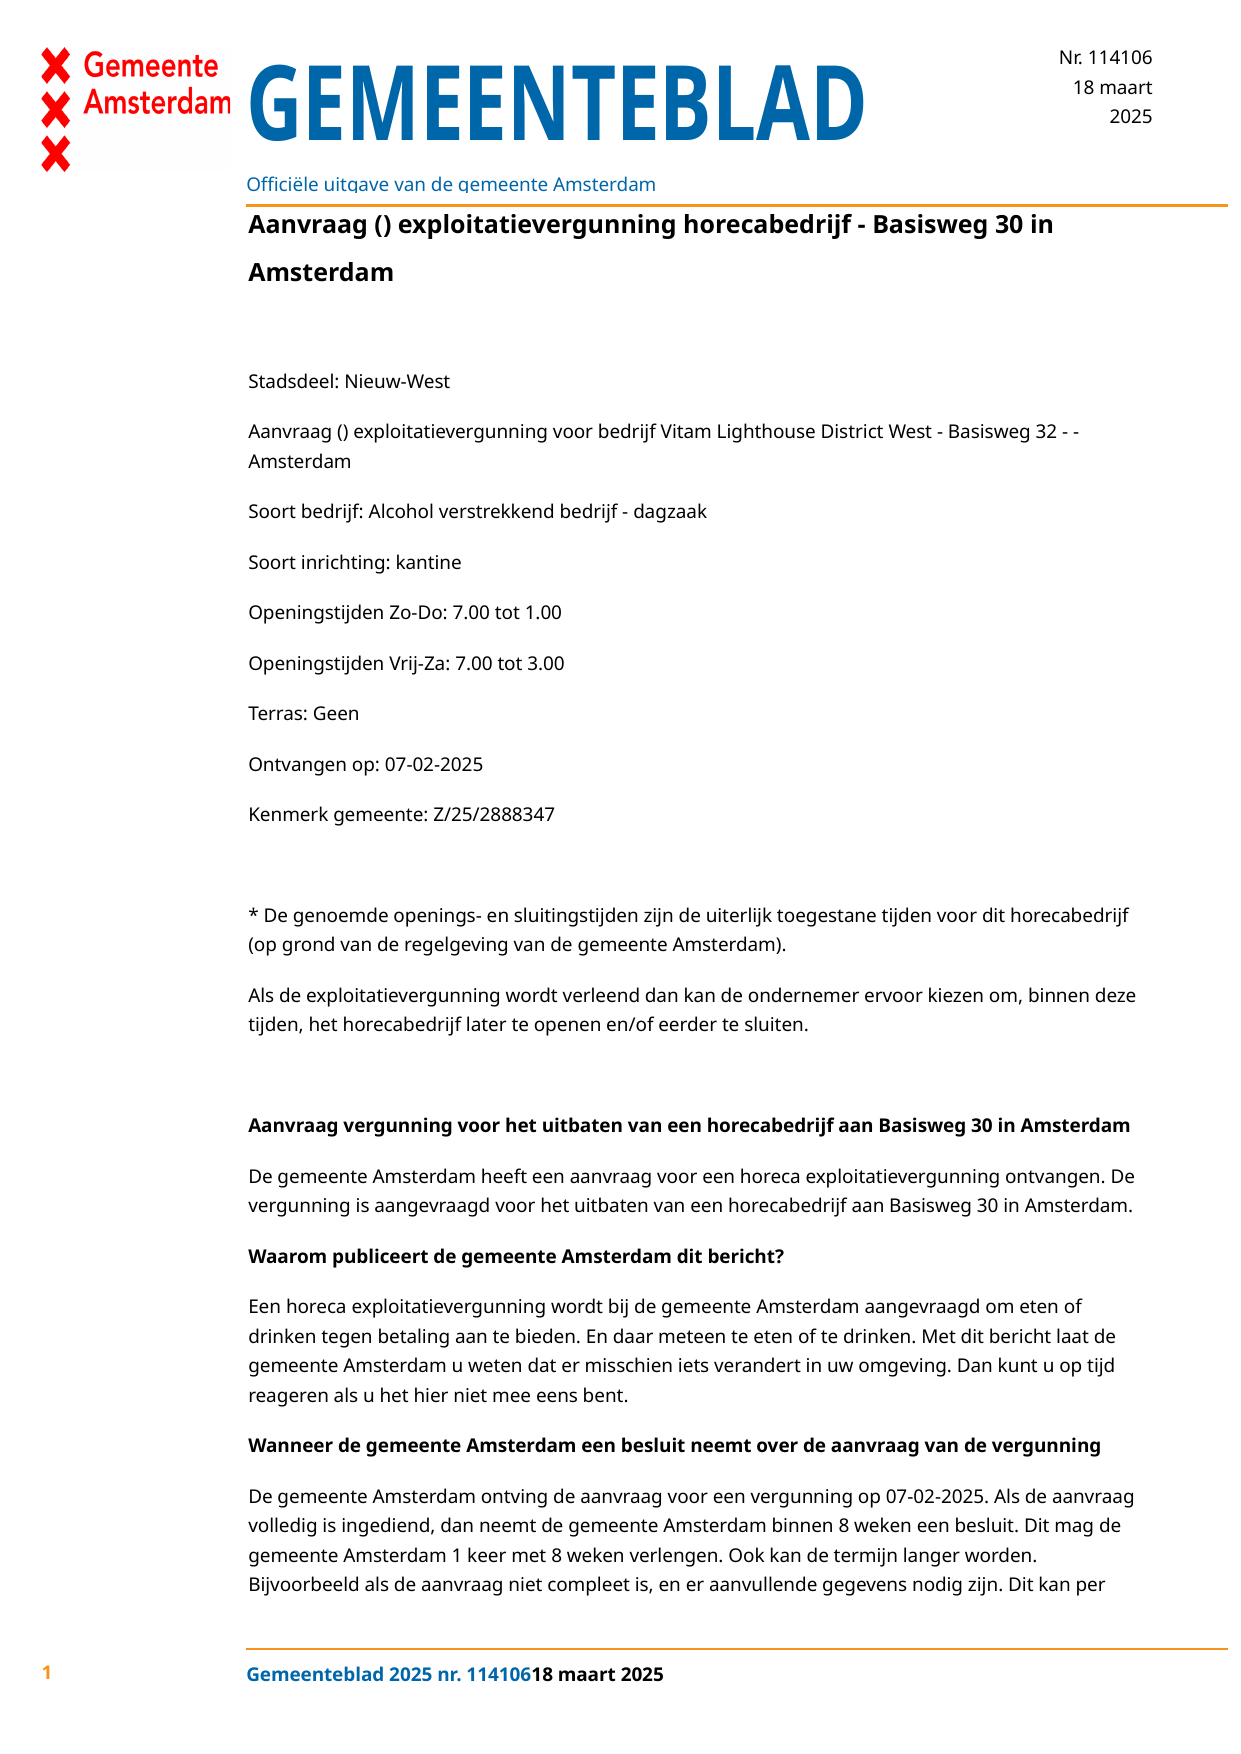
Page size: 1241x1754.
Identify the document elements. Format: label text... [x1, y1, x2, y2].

text Kenmerk gemeente: Z/25/2888347 [248, 801, 1152, 827]
text Openingstijden Vrij-Za: 7.00 tot 3.00 [248, 650, 1152, 676]
text Aanvraag vergunning voor het uitbaten van een horecabedrijf aan Basisweg 30 in Amsterdam [248, 1112, 1152, 1138]
text Stadsdeel: Nieuw-West [248, 368, 1152, 394]
text Ontvangen op: 07-02-2025 [248, 751, 1152, 777]
text Soort bedrijf: Alcohol verstrekkend bedrijf - dagzaak [248, 499, 1152, 524]
text Waarom publiceert de gemeente Amsterdam dit bericht? [248, 1243, 1152, 1269]
picture [41, 47, 231, 172]
text Soort inrichting: kantine [248, 549, 1152, 575]
text Openingstijden Zo-Do: 7.00 tot 1.00 [248, 599, 1152, 625]
text Terras: Geen [248, 700, 1152, 726]
text De gemeente Amsterdam heeft een aanvraag voor een horeca exploitatievergunning ontvangen. De vergunning is aangevraagd voor het uitbaten van een horecabedrijf aan Basisweg 30 in Amsterdam. [248, 1163, 1152, 1218]
text Aanvraag () exploitatievergunning horecabedrijf - Basisweg 30 in Amsterdam [248, 207, 1152, 288]
text Aanvraag () exploitatievergunning voor bedrijf Vitam Lighthouse District West - Basisweg 32 - - Amsterdam [248, 419, 1152, 474]
text Een horeca exploitatievergunning wordt bij de gemeente Amsterdam aangevraagd om eten of drinken tegen betaling aan te bieden. En daar meteen te eten of te drinken. Met dit bericht laat de gemeente Amsterdam u weten dat er misschien iets verandert in uw omgeving. Dan kunt u op tijd reageren als u het hier niet mee eens bent. [248, 1293, 1152, 1408]
text Wanneer de gemeente Amsterdam een besluit neemt over de aanvraag van de vergunning [248, 1432, 1152, 1458]
text * De genoemde openings- en sluitingstijden zijn de uiterlijk toegestane tijden voor dit horecabedrijf (op grond van de regelgeving van de gemeente Amsterdam). [248, 902, 1152, 957]
text De gemeente Amsterdam ontving de aanvraag voor een vergunning op 07-02-2025. Als de aanvraag volledig is ingediend, dan neemt de gemeente Amsterdam binnen 8 weken een besluit. Dit mag de gemeente Amsterdam 1 keer met 8 weken verlengen. Ook kan de termijn langer worden. Bijvoorbeeld als de aanvraag niet compleet is, en er aanvullende gegevens nodig zijn. Dit kan per [248, 1483, 1152, 1597]
text Als de exploitatievergunning wordt verleend dan kan de ondernemer ervoor kiezen om, binnen deze tijden, het horecabedrijf later te openen en/of eerder te sluiten. [248, 982, 1152, 1037]
